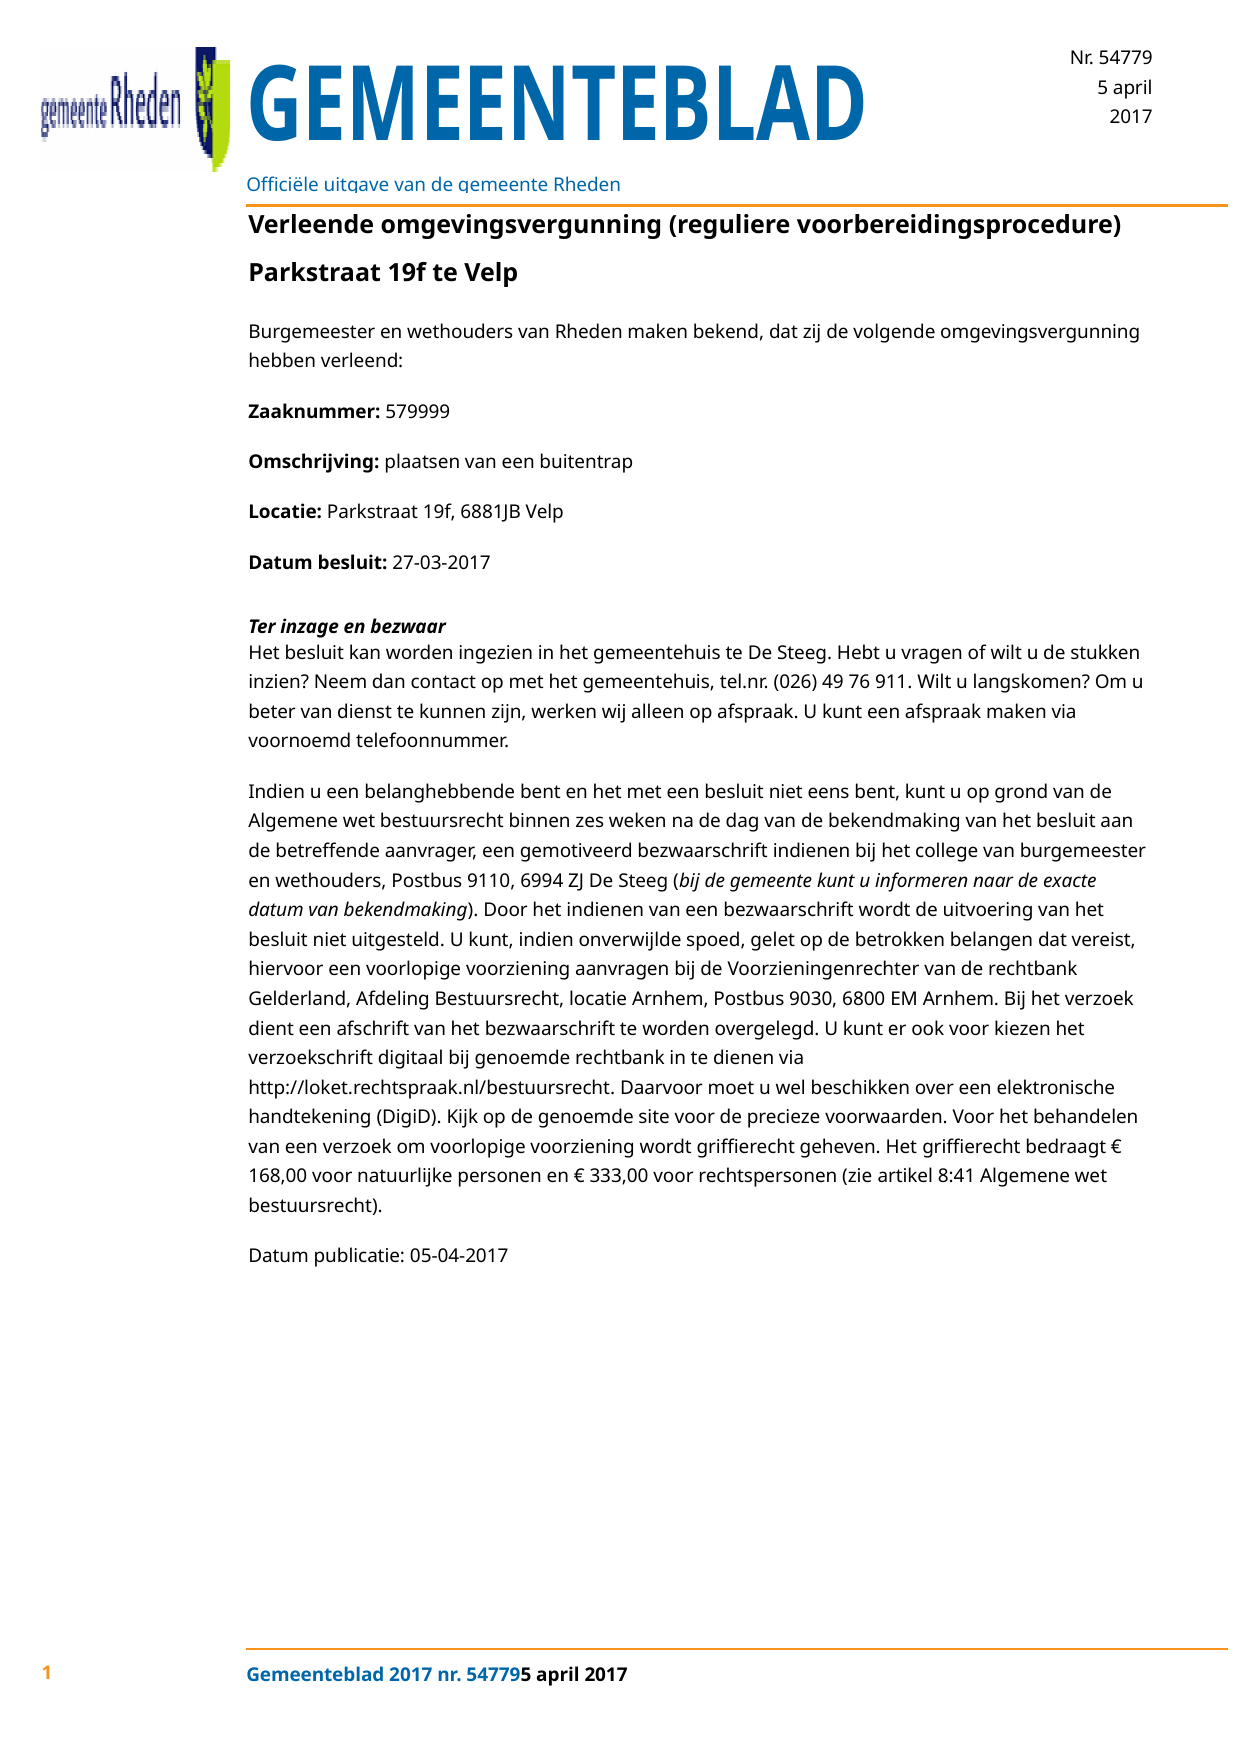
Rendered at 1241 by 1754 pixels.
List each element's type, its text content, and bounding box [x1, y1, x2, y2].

text Zaaknummer: 579999 [248, 398, 1152, 424]
text Indien u een belanghebbende bent en het met een besluit niet eens bent, kunt u op grond van de Algemene wet bestuursrecht binnen zes weken na de dag van de bekendmaking van het besluit aan de betreffende aanvrager, een gemotiveerd bezwaarschrift indienen bij het college van burgemeester en wethouders, Postbus 9110, 6994 ZJ De Steeg (bij de gemeente kunt u informeren naar de exacte datum van bekendmaking). Door het indienen van een bezwaarschrift wordt de uitvoering van het besluit niet uitgesteld. U kunt, indien onverwijlde spoed, gelet op de betrokken belangen dat vereist, hiervoor een voorlopige voorziening aanvragen bij de Voorzieningenrechter van de rechtbank Gelderland, Afdeling Bestuursrecht, locatie Arnhem, Postbus 9030, 6800 EM Arnhem. Bij het verzoek dient een afschrift van het bezwaarschrift te worden overgelegd. U kunt er ook voor kiezen het verzoekschrift digitaal bij genoemde rechtbank in te dienen via http://loket.rechtspraak.nl/bestuursrecht. Daarvoor moet u wel beschikken over een elektronische handtekening (DigiD). Kijk op de genoemde site voor de precieze voorwaarden. Voor het behandelen van een verzoek om voorlopige voorziening wordt griffierecht geheven. Het griffierecht bedraagt € 168,00 voor natuurlijke personen en € 333,00 voor rechtspersonen (zie artikel 8:41 Algemene wet bestuursrecht). [248, 778, 1152, 1218]
text Het besluit kan worden ingezien in het gemeentehuis te De Steeg. Hebt u vragen of wilt u de stukken inzien? Neem dan contact op met het gemeentehuis, tel.nr. (026) 49 76 911. Wilt u langskomen? Om u beter van dienst te kunnen zijn, werken wij alleen op afspraak. U kunt een afspraak maken via voornoemd telefoonnummer. [248, 639, 1152, 753]
picture [41, 47, 231, 172]
text Burgemeester en wethouders van Rheden maken bekend, dat zij de volgende omgevingsvergunning hebben verleend: [248, 318, 1152, 373]
text Verleende omgevingsvergunning (reguliere voorbereidingsprocedure) Parkstraat 19f te Velp [248, 207, 1152, 288]
text Datum besluit: 27-03-2017 [248, 549, 1152, 575]
text Omschrijving: plaatsen van een buitentrap [248, 448, 1152, 474]
text Ter inzage en bezwaar [248, 613, 1152, 639]
text Locatie: Parkstraat 19f, 6881JB Velp [248, 499, 1152, 524]
text Datum publicatie: 05-04-2017 [248, 1243, 1152, 1268]
